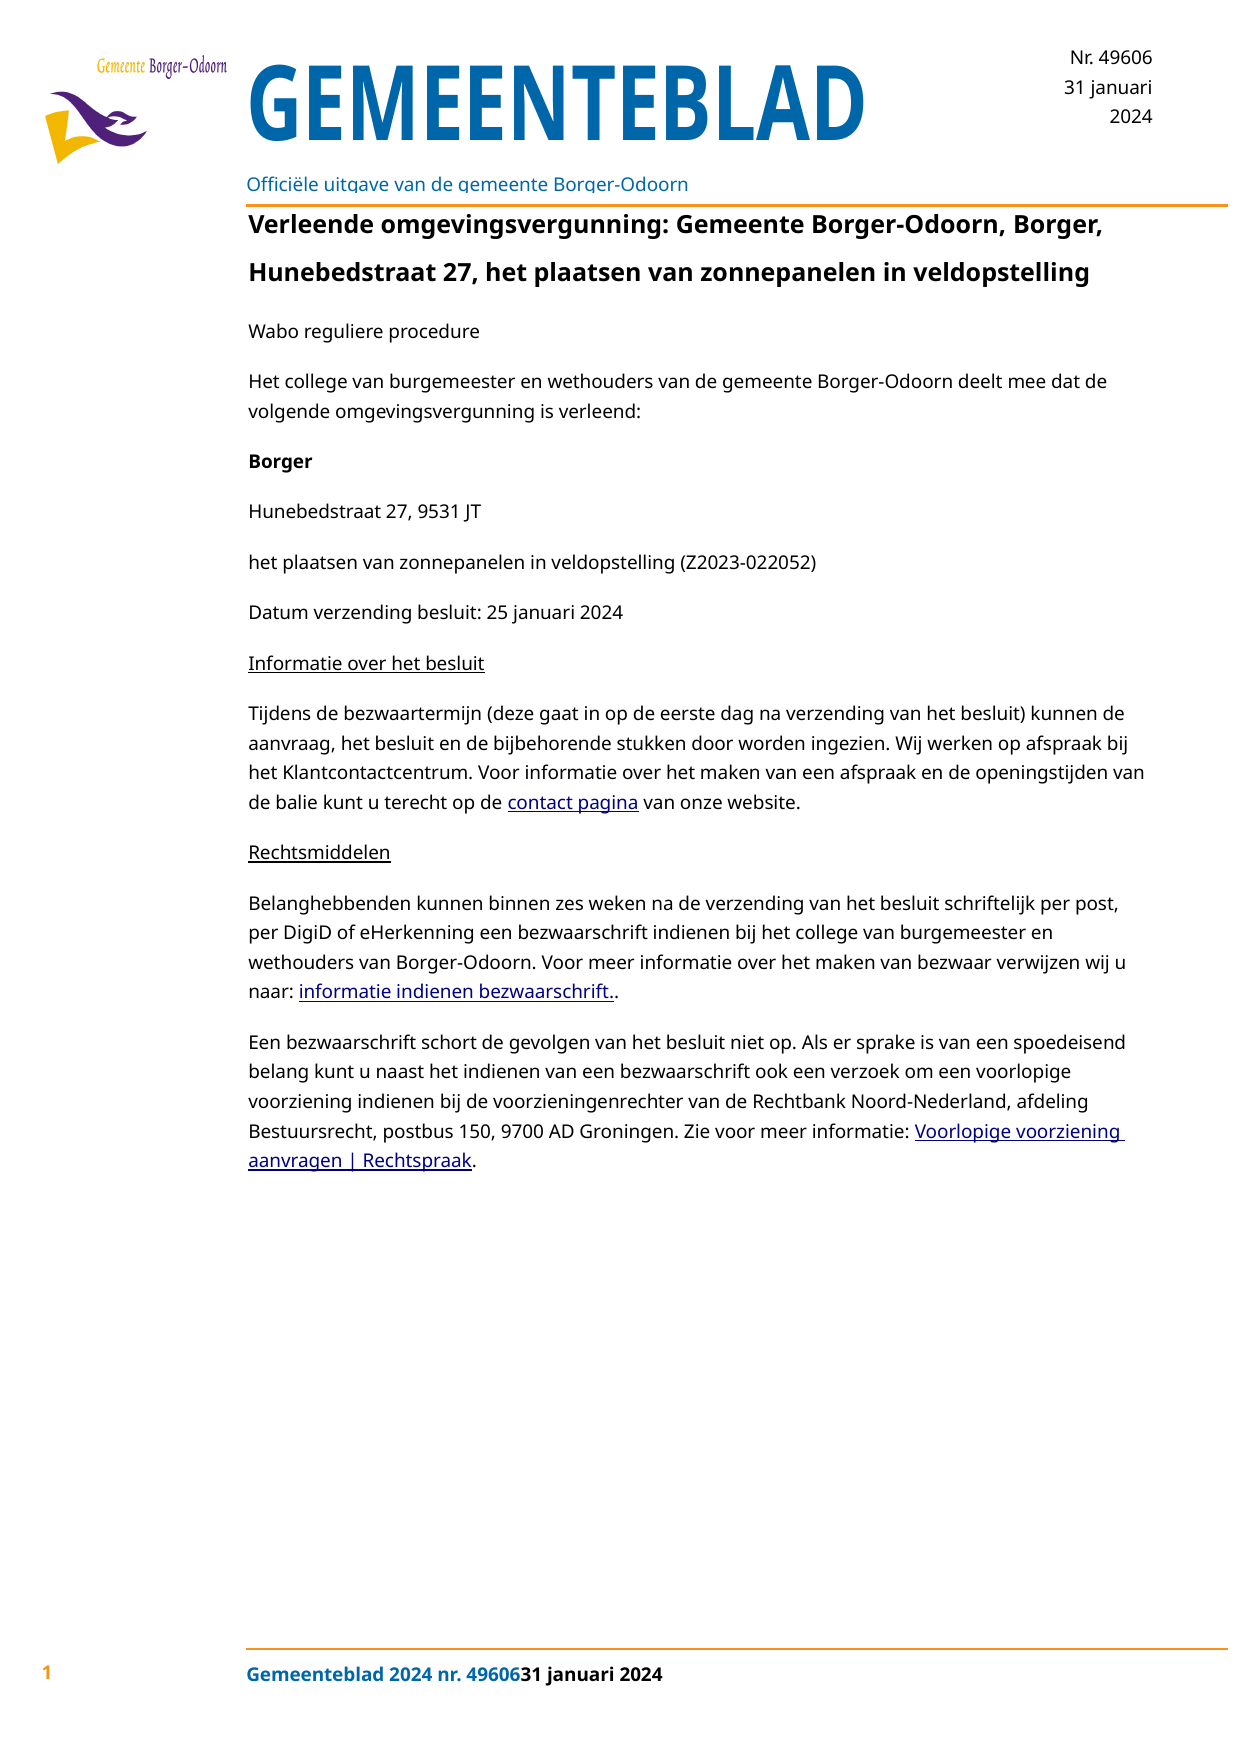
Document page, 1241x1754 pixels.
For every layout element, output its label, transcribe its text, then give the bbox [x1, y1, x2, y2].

text Datum verzending besluit: 25 januari 2024 [248, 599, 1152, 625]
text Een bezwaarschrift schort de gevolgen van het besluit niet op. Als er sprake is van een spoedeisend belang kunt u naast het indienen van een bezwaarschrift ook een verzoek om een voorlopige voorziening indienen bij de voorzieningenrechter van de Rechtbank Noord-Nederland, afdeling Bestuursrecht, postbus 150, 9700 AD Groningen. Zie voor meer informatie: Voorlopige voorziening aanvragen | Rechtspraak. [248, 1029, 1152, 1173]
text Wabo reguliere procedure [248, 318, 1152, 344]
text het plaatsen van zonnepanelen in veldopstelling (Z2023-022052) [248, 549, 1152, 575]
text Hunebedstraat 27, 9531 JT [248, 499, 1152, 524]
text Verleende omgevingsvergunning: Gemeente Borger-Odoorn, Borger, Hunebedstraat 27, het plaatsen van zonnepanelen in veldopstelling [248, 207, 1152, 288]
text Belanghebbenden kunnen binnen zes weken na de verzending van het besluit schriftelijk per post, per DigiD of eHerkenning een bezwaarschrift indienen bij het college van burgemeester en wethouders van Borger-Odoorn. Voor meer informatie over het maken van bezwaar verwijzen wij u naar: informatie indienen bezwaarschrift.. [248, 890, 1152, 1004]
picture [41, 47, 231, 172]
text Tijdens de bezwaartermijn (deze gaat in op de eerste dag na verzending van het besluit) kunnen de aanvraag, het besluit en de bijbehorende stukken door worden ingezien. Wij werken op afspraak bij het Klantcontactcentrum. Voor informatie over het maken van een afspraak en de openingstijden van de balie kunt u terecht op de contact pagina van onze website. [248, 700, 1152, 815]
text Rechtsmiddelen [248, 839, 1152, 865]
text Borger [248, 448, 1152, 474]
text Informatie over het besluit [248, 650, 1152, 676]
text Het college van burgemeester en wethouders van de gemeente Borger-Odoorn deelt mee dat de volgende omgevingsvergunning is verleend: [248, 368, 1152, 424]
